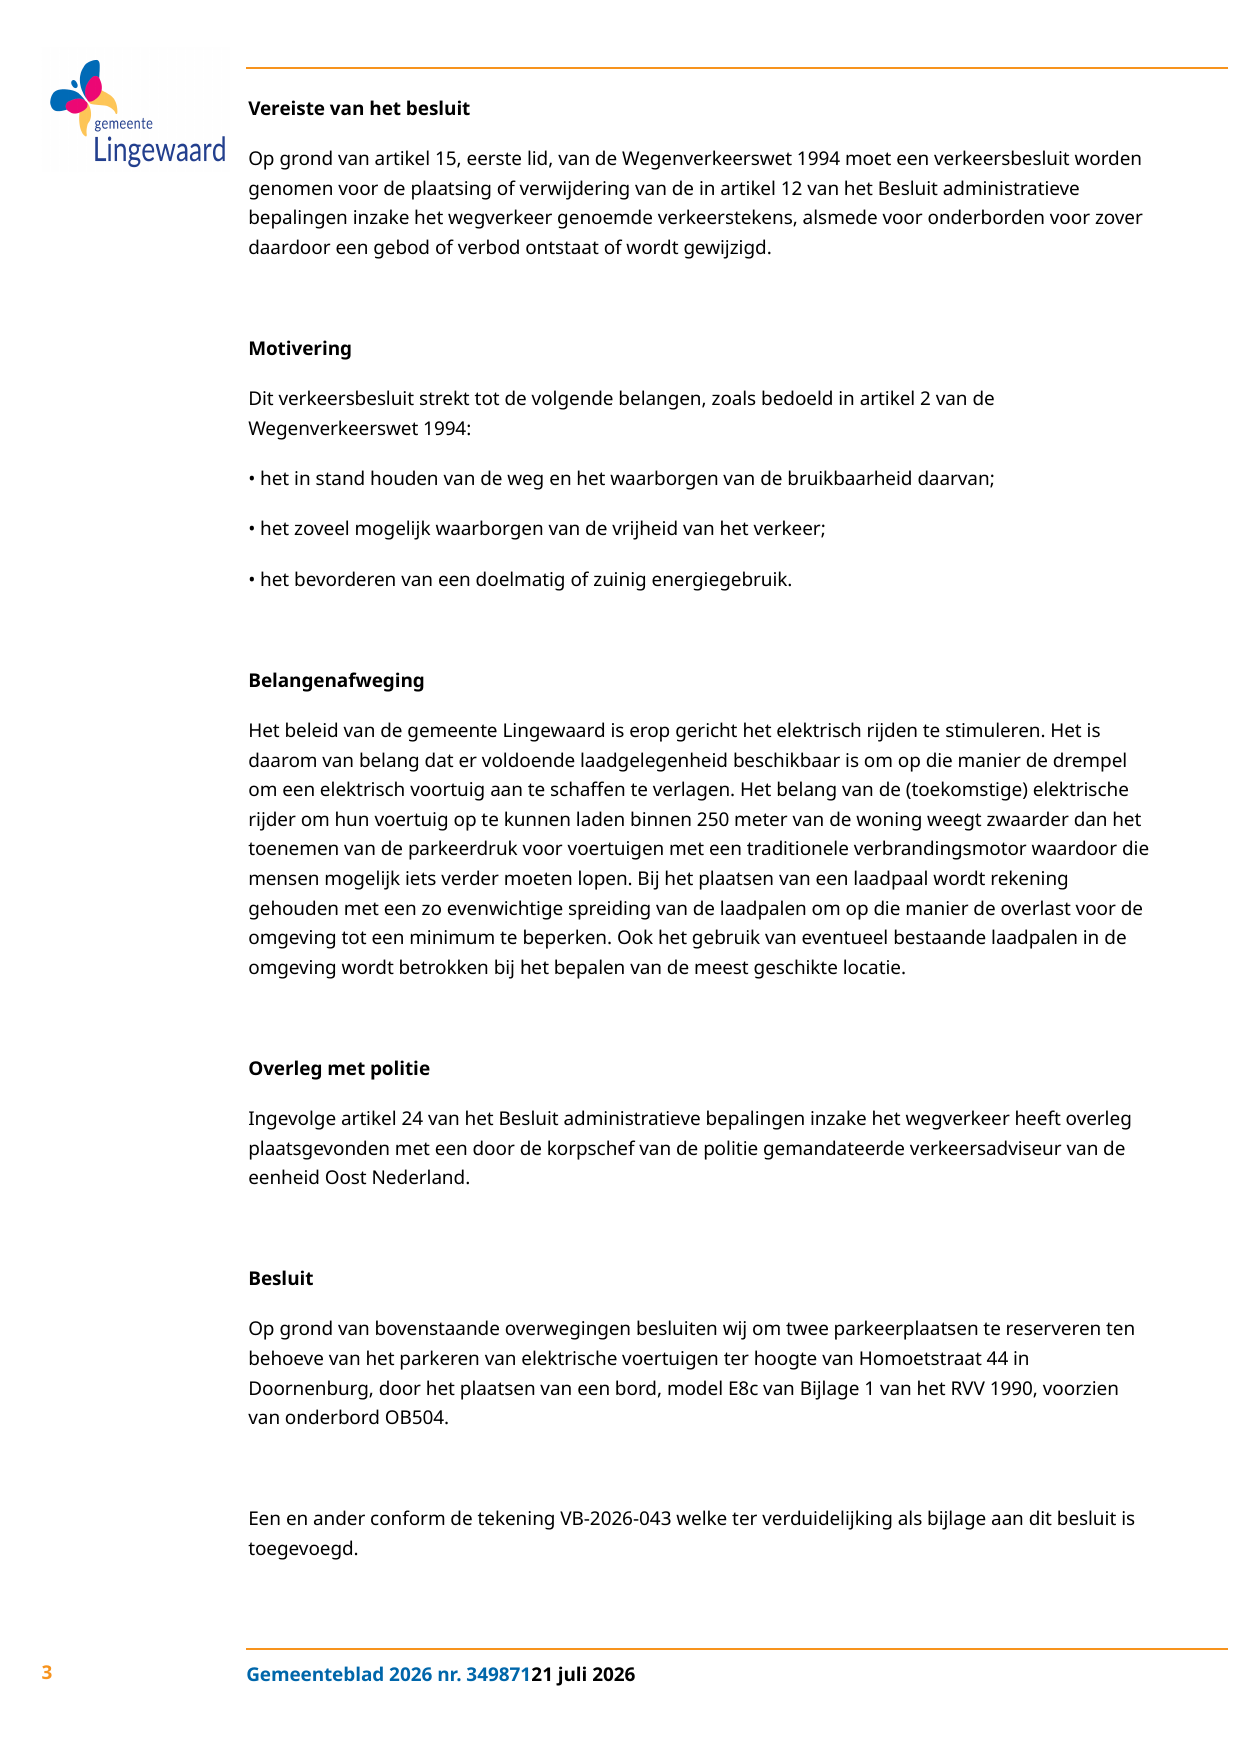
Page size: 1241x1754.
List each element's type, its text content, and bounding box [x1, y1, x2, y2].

text Een en ander conform de tekening VB-2026-043 welke ter verduidelijking als bijlage aan dit besluit is toegevoegd. [248, 1505, 1152, 1561]
text • het zoveel mogelijk waarborgen van de vrijheid van het verkeer; [248, 516, 1152, 541]
text Het beleid van de gemeente Lingewaard is erop gericht het elektrisch rijden te stimuleren. Het is daarom van belang dat er voldoende laadgelegenheid beschikbaar is om op die manier de drempel om een elektrisch voortuig aan te schaffen te verlagen. Het belang van de (toekomstige) elektrische rijder om hun voertuig op te kunnen laden binnen 250 meter van de woning weegt zwaarder dan het toenemen van de parkeerdruk voor voertuigen met een traditionele verbrandingsmotor waardoor die mensen mogelijk iets verder moeten lopen. Bij het plaatsen van een laadpaal wordt rekening gehouden met een zo evenwichtige spreiding van de laadpalen om op die manier de overlast voor de omgeving tot een minimum te beperken. Ook het gebruik van eventueel bestaande laadpalen in de omgeving wordt betrokken bij het bepalen van de meest geschikte locatie. [248, 717, 1152, 980]
text Motivering [248, 335, 1152, 361]
picture [41, 47, 231, 172]
text Dit verkeersbesluit strekt tot de volgende belangen, zoals bedoeld in artikel 2 van de Wegenverkeerswet 1994: [248, 385, 1152, 441]
text • het bevorderen van een doelmatig of zuinig energiegebruik. [248, 566, 1152, 592]
text Belangenafweging [248, 667, 1152, 693]
text • het in stand houden van de weg en het waarborgen van de bruikbaarheid daarvan; [248, 465, 1152, 491]
text Op grond van artikel 15, eerste lid, van de Wegenverkeerswet 1994 moet een verkeersbesluit worden genomen voor de plaatsing of verwijdering van de in artikel 12 van het Besluit administratieve bepalingen inzake het wegverkeer genoemde verkeerstekens, alsmede voor onderborden voor zover daardoor een gebod of verbod ontstaat of wordt gewijzigd. [248, 145, 1152, 260]
text Ingevolge artikel 24 van het Besluit administratieve bepalingen inzake het wegverkeer heeft overleg plaatsgevonden met een door de korpschef van de politie gemandateerde verkeersadviseur van de eenheid Oost Nederland. [248, 1105, 1152, 1190]
text Overleg met politie [248, 1055, 1152, 1081]
text Op grond van bovenstaande overwegingen besluiten wij om twee parkeerplaatsen te reserveren ten behoeve van het parkeren van elektrische voertuigen ter hoogte van Homoetstraat 44 in Doornenburg, door het plaatsen van een bord, model E8c van Bijlage 1 van het RVV 1990, voorzien van onderbord OB504. [248, 1316, 1152, 1430]
text Vereiste van het besluit [248, 95, 1152, 121]
text Besluit [248, 1265, 1152, 1291]
